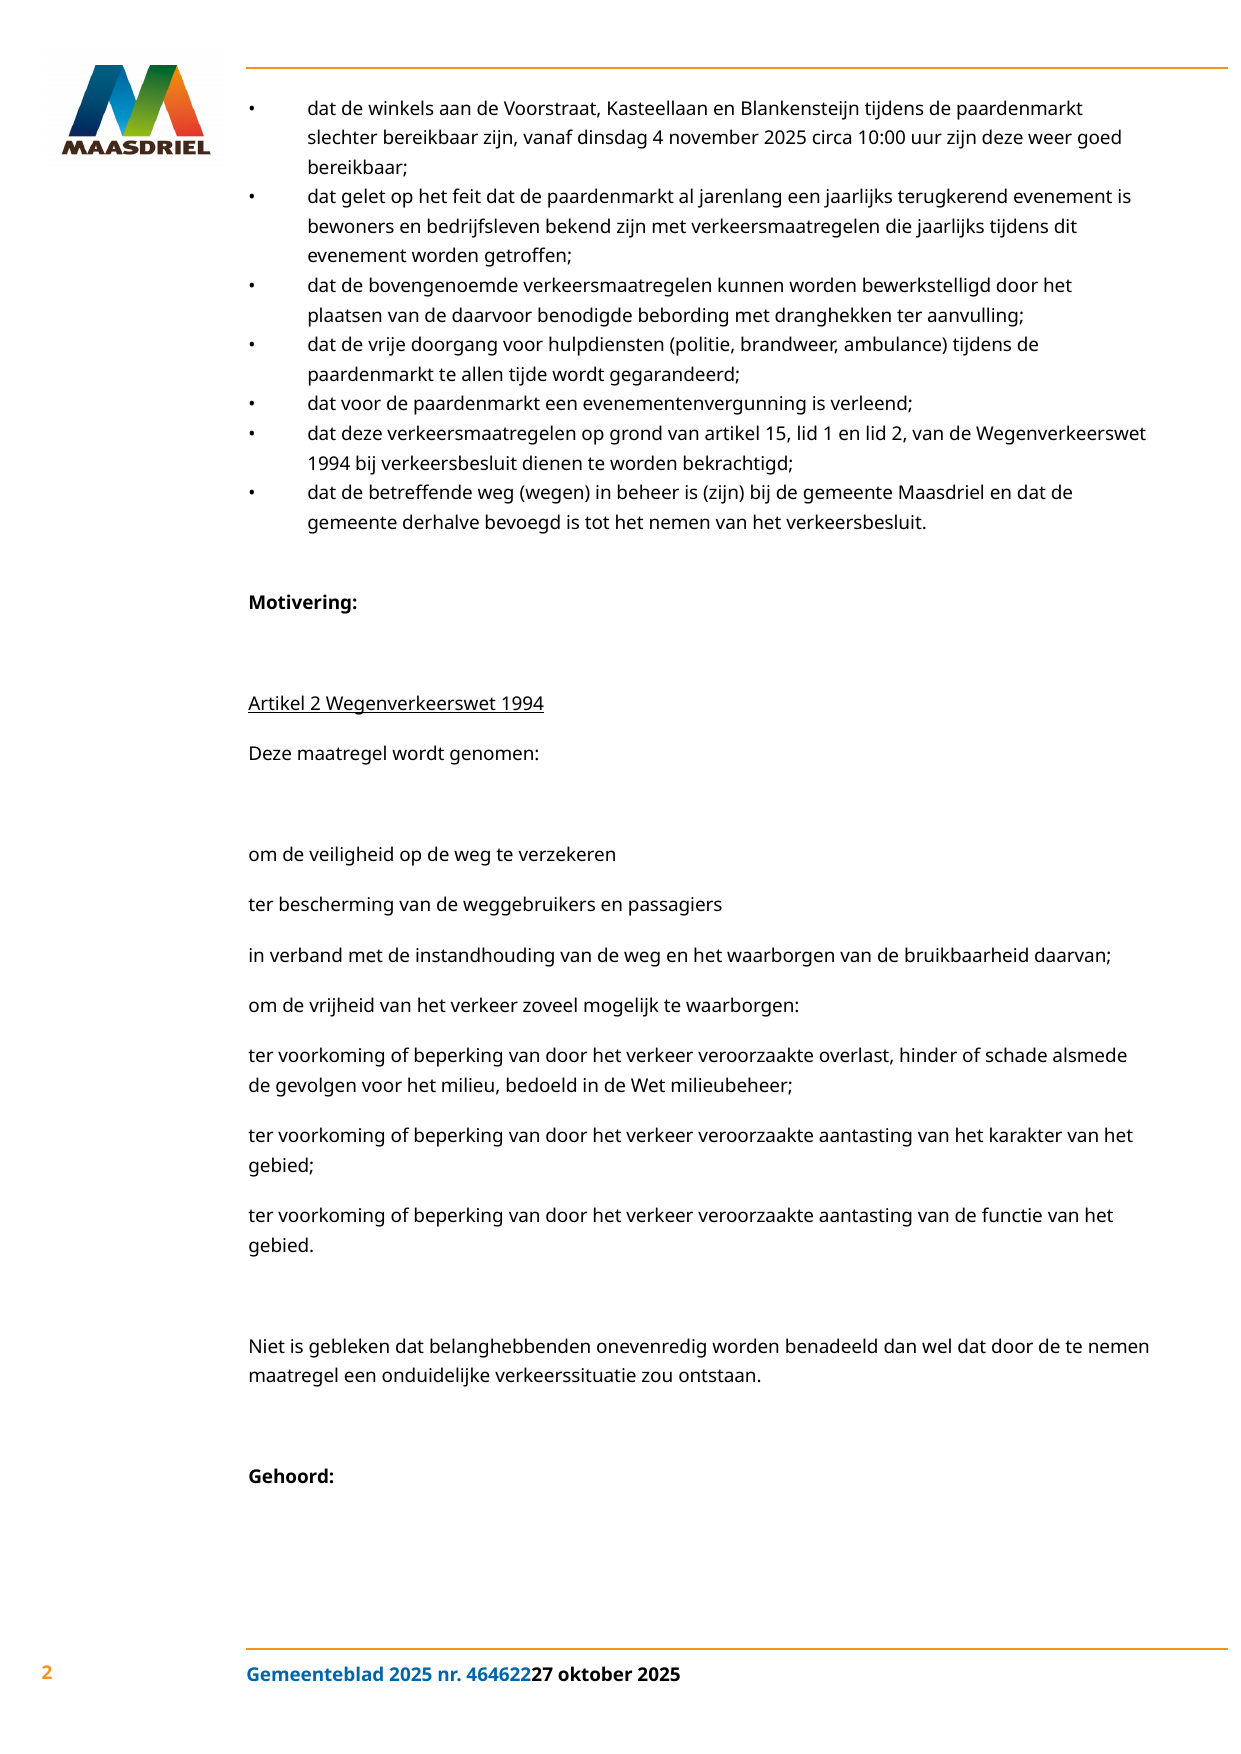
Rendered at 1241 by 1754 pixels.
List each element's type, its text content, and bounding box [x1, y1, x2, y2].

text ter voorkoming of beperking van door het verkeer veroorzaakte overlast, hinder of schade alsmede de gevolgen voor het milieu, bedoeld in de Wet milieubeheer; [248, 1043, 1152, 1098]
text in verband met de instandhouding van de weg en het waarborgen van de bruikbaarheid daarvan; [248, 942, 1152, 968]
list dat de betreffende weg (wegen) in beheer is (zijn) bij de gemeente Maasdriel en dat de gemeente derhalve bevoegd is tot het nemen van het verkeersbesluit. [248, 479, 1152, 535]
text ter voorkoming of beperking van door het verkeer veroorzaakte aantasting van de functie van het gebied. [248, 1203, 1152, 1258]
text Deze maatregel wordt genomen: [248, 740, 1152, 766]
text om de veiligheid op de weg te verzekeren [248, 841, 1152, 867]
list dat voor de paardenmarkt een evenementenvergunning is verleend; [248, 391, 1152, 416]
text Motivering: [248, 589, 1152, 615]
text om de vrijheid van het verkeer zoveel mogelijk te waarborgen: [248, 992, 1152, 1018]
list dat de winkels aan de Voorstraat, Kasteellaan en Blankensteijn tijdens de paardenmarkt slechter bereikbaar zijn, vanaf dinsdag 4 november 2025 circa 10:00 uur zijn deze weer goed bereikbaar; [248, 95, 1152, 180]
picture [41, 47, 231, 172]
text ter voorkoming of beperking van door het verkeer veroorzaakte aantasting van het karakter van het gebied; [248, 1123, 1152, 1178]
list dat deze verkeersmaatregelen op grond van artikel 15, lid 1 en lid 2, van de Wegenverkeerswet 1994 bij verkeersbesluit dienen te worden bekrachtigd; [248, 420, 1152, 476]
text Niet is gebleken dat belanghebbenden onevenredig worden benadeeld dan wel dat door de te nemen maatregel een onduidelijke verkeerssituatie zou ontstaan. [248, 1333, 1152, 1388]
text Artikel 2 Wegenverkeerswet 1994 [248, 690, 1152, 716]
list dat de bovengenoemde verkeersmaatregelen kunnen worden bewerkstelligd door het plaatsen van de daarvoor benodigde bebording met dranghekken ter aanvulling; [248, 272, 1152, 328]
list dat de vrije doorgang voor hulpdiensten (politie, brandweer, ambulance) tijdens de paardenmarkt te allen tijde wordt gegarandeerd; [248, 331, 1152, 387]
list dat gelet op het feit dat de paardenmarkt al jarenlang een jaarlijks terugkerend evenement is bewoners en bedrijfsleven bekend zijn met verkeersmaatregelen die jaarlijks tijdens dit evenement worden getroffen; [248, 183, 1152, 268]
text Gehoord: [248, 1463, 1152, 1489]
text ter bescherming van de weggebruikers en passagiers [248, 891, 1152, 917]
